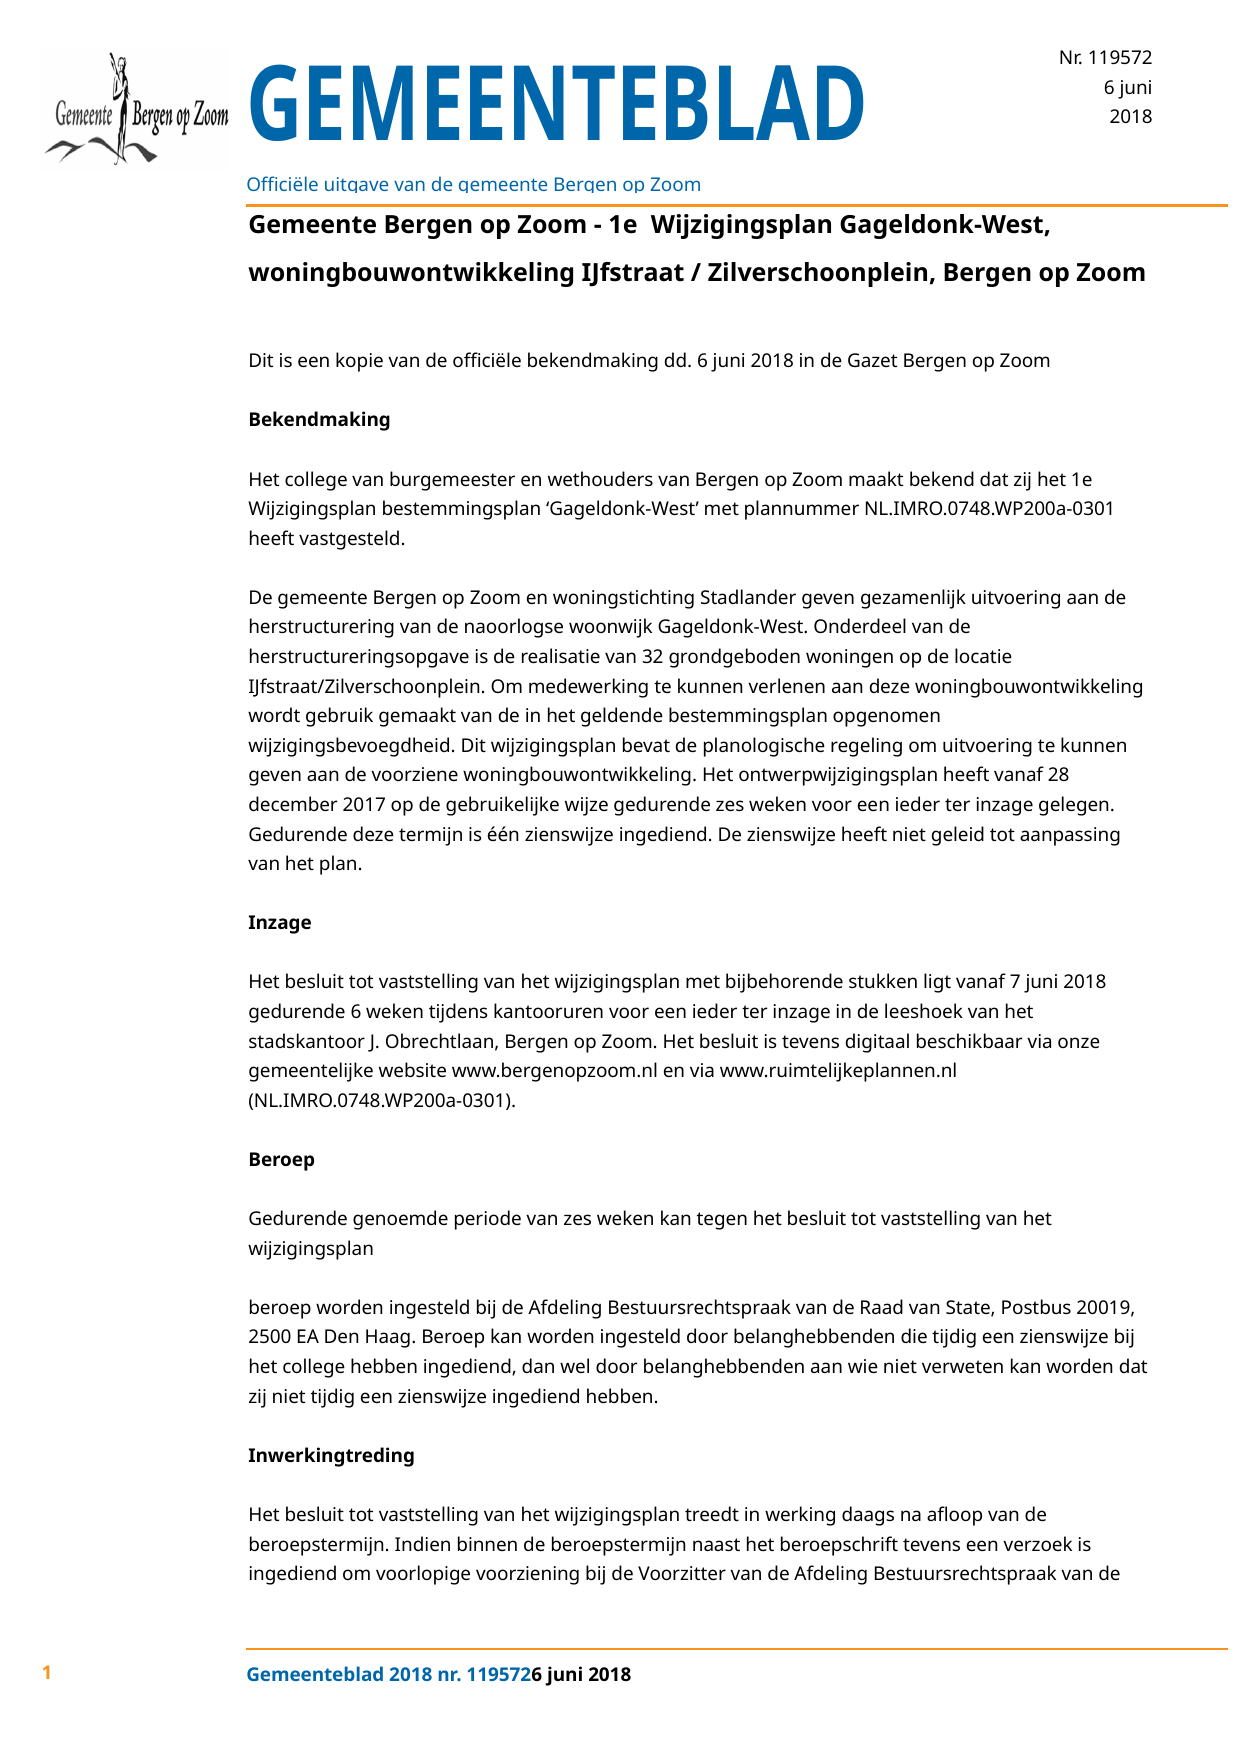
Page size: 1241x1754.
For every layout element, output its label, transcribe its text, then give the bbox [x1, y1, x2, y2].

text beroep worden ingesteld bij de Afdeling Bestuursrechtspraak van de Raad van State, Postbus 20019, 2500 EA Den Haag. Beroep kan worden ingesteld door belanghebbenden die tijdig een zienswijze bij het college hebben ingediend, dan wel door belanghebbenden aan wie niet verweten kan worden dat zij niet tijdig een zienswijze ingediend hebben. [248, 1294, 1152, 1409]
text Gedurende genoemde periode van zes weken kan tegen het besluit tot vaststelling van het wijzigingsplan [248, 1205, 1152, 1261]
text Het college van burgemeester en wethouders van Bergen op Zoom maakt bekend dat zij het 1e Wijzigingsplan bestemmingsplan ‘Gageldonk-West’ met plannummer NL.IMRO.0748.WP200a-0301 heeft vastgesteld. [248, 466, 1152, 551]
text Het besluit tot vaststelling van het wijzigingsplan treedt in werking daags na afloop van de beroepstermijn. Indien binnen de beroepstermijn naast het beroepschrift tevens een verzoek is ingediend om voorlopige voorziening bij de Voorzitter van de Afdeling Bestuursrechtspraak van de [248, 1501, 1152, 1586]
text Het besluit tot vaststelling van het wijzigingsplan met bijbehorende stukken ligt vanaf 7 juni 2018 gedurende 6 weken tijdens kantooruren voor een ieder ter inzage in de leeshoek van het stadskantoor J. Obrechtlaan, Bergen op Zoom. Het besluit is tevens digitaal beschikbaar via onze gemeentelijke website www.bergenopzoom.nl en via www.ruimtelijkeplannen.nl (NL.IMRO.0748.WP200a-0301). [248, 969, 1152, 1113]
text Beroep [248, 1146, 1152, 1172]
text De gemeente Bergen op Zoom en woningstichting Stadlander geven gezamenlijk uitvoering aan de herstructurering van de naoorlogse woonwijk Gageldonk-West. Onderdeel van de herstructureringsopgave is de realisatie van 32 grondgeboden woningen op de locatie IJfstraat/Zilverschoonplein. Om medewerking te kunnen verlenen aan deze woningbouwontwikkeling wordt gebruik gemaakt van de in het geldende bestemmingsplan opgenomen wijzigingsbevoegdheid. Dit wijzigingsplan bevat de planologische regeling om uitvoering te kunnen geven aan de voorziene woningbouwontwikkeling. Het ontwerpwijzigingsplan heeft vanaf 28 december 2017 op de gebruikelijke wijze gedurende zes weken voor een ieder ter inzage gelegen. Gedurende deze termijn is één zienswijze ingediend. De zienswijze heeft niet geleid tot aanpassing van het plan. [248, 584, 1152, 876]
text Inzage [248, 909, 1152, 935]
text Dit is een kopie van de officiële bekendmaking dd. 6 juni 2018 in de Gazet Bergen op Zoom [248, 347, 1152, 373]
picture [41, 47, 231, 172]
text Gemeente Bergen op Zoom - 1e Wijzigingsplan Gageldonk-West, woningbouwontwikkeling IJfstraat / Zilverschoonplein, Bergen op Zoom [248, 207, 1152, 288]
text Inwerkingtreding [248, 1442, 1152, 1468]
text Bekendmaking [248, 407, 1152, 432]
